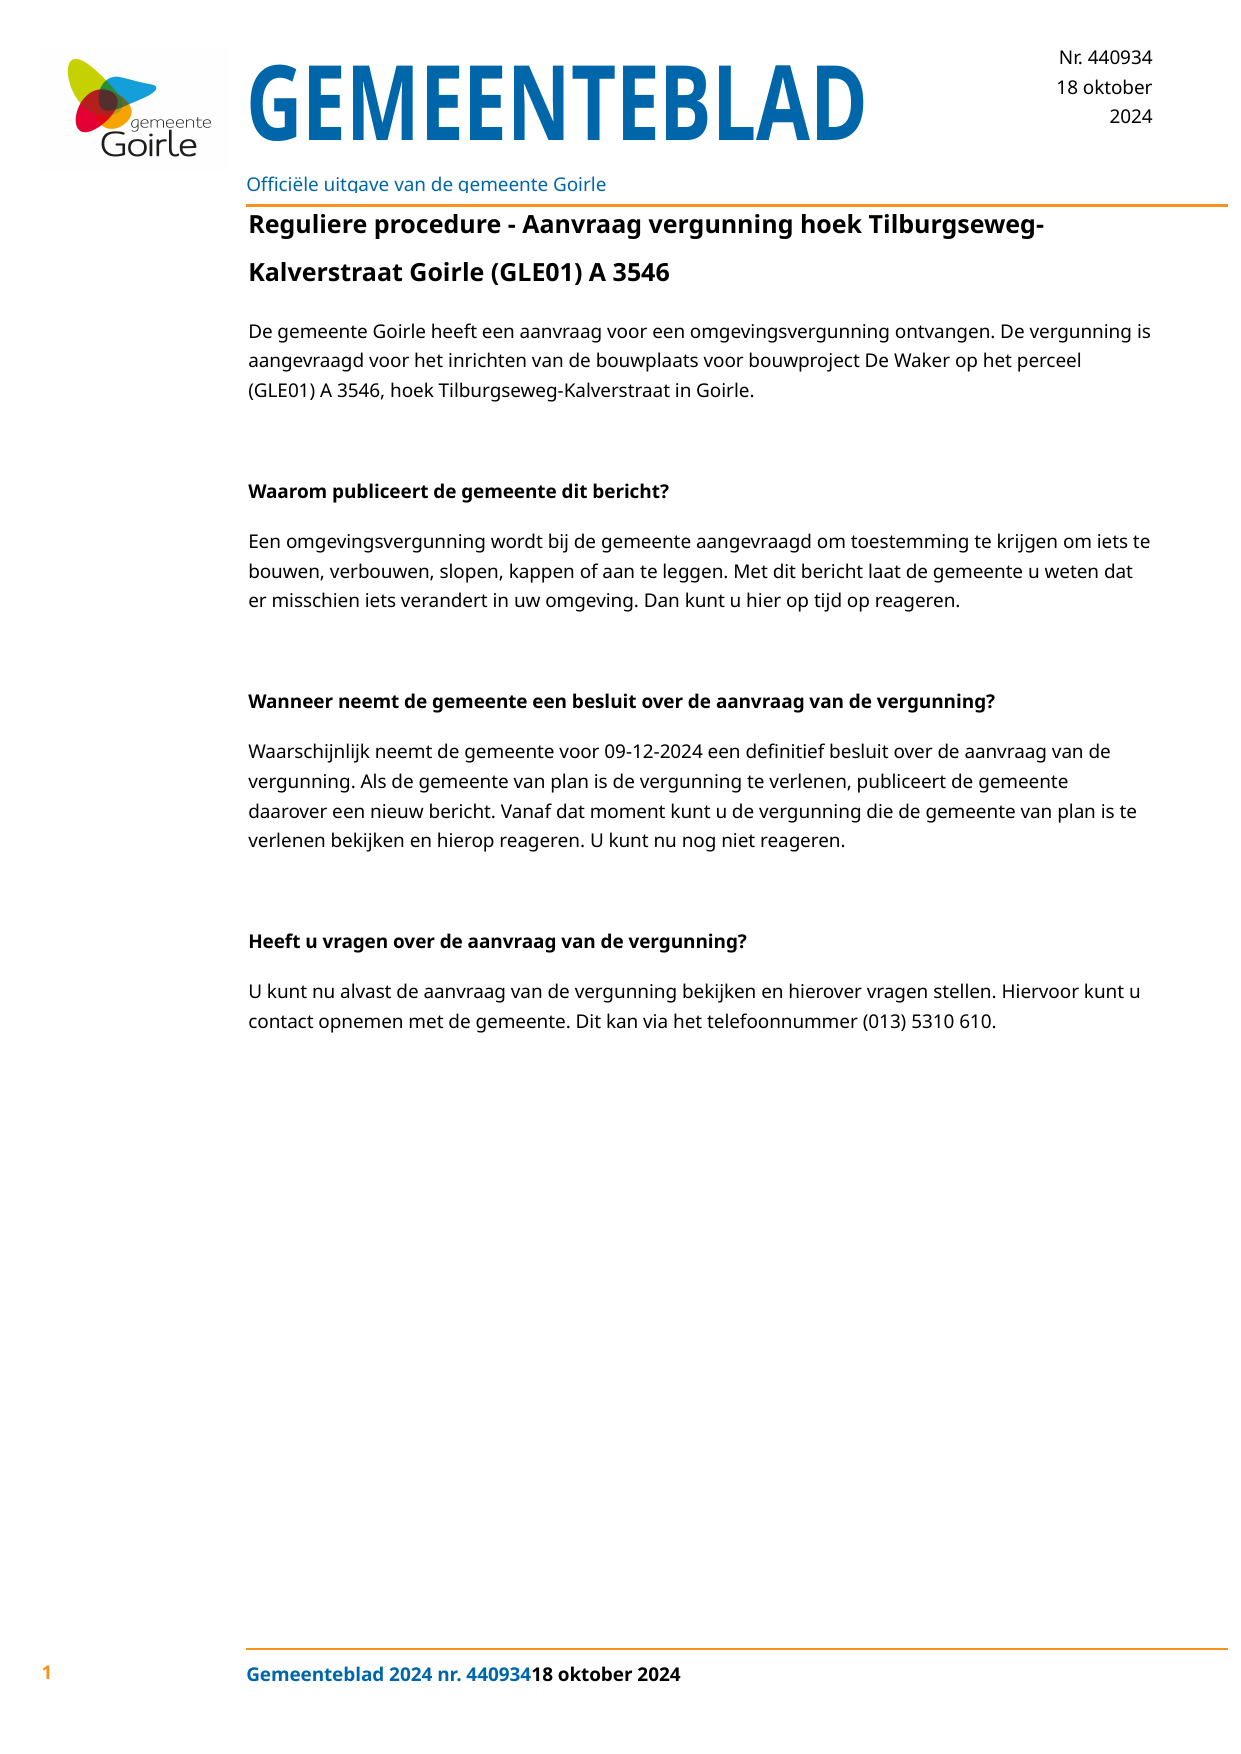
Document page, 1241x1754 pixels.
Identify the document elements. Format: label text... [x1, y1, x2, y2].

text De gemeente Goirle heeft een aanvraag voor een omgevingsvergunning ontvangen. De vergunning is aangevraagd voor het inrichten van de bouwplaats voor bouwproject De Waker op het perceel (GLE01) A 3546, hoek Tilburgseweg-Kalverstraat in Goirle. [248, 318, 1152, 403]
text Wanneer neemt de gemeente een besluit over de aanvraag van de vergunning? [248, 688, 1152, 714]
text Heeft u vragen over de aanvraag van de vergunning? [248, 928, 1152, 954]
text Waarschijnlijk neemt de gemeente voor 09-12-2024 een definitief besluit over de aanvraag van de vergunning. Als de gemeente van plan is de vergunning te verlenen, publiceert de gemeente daarover een nieuw bericht. Vanaf dat moment kunt u de vergunning die de gemeente van plan is te verlenen bekijken en hierop reageren. U kunt nu nog niet reageren. [248, 739, 1152, 853]
text Reguliere procedure - Aanvraag vergunning hoek Tilburgseweg-Kalverstraat Goirle (GLE01) A 3546 [248, 207, 1152, 288]
text Waarom publiceert de gemeente dit bericht? [248, 478, 1152, 504]
text Een omgevingsvergunning wordt bij de gemeente aangevraagd om toestemming te krijgen om iets te bouwen, verbouwen, slopen, kappen of aan te leggen. Met dit bericht laat de gemeente u weten dat er misschien iets verandert in uw omgeving. Dan kunt u hier op tijd op reageren. [248, 528, 1152, 613]
picture [41, 47, 231, 172]
text U kunt nu alvast de aanvraag van de vergunning bekijken en hierover vragen stellen. Hiervoor kunt u contact opnemen met de gemeente. Dit kan via het telefoonnummer (013) 5310 610. [248, 979, 1152, 1034]
